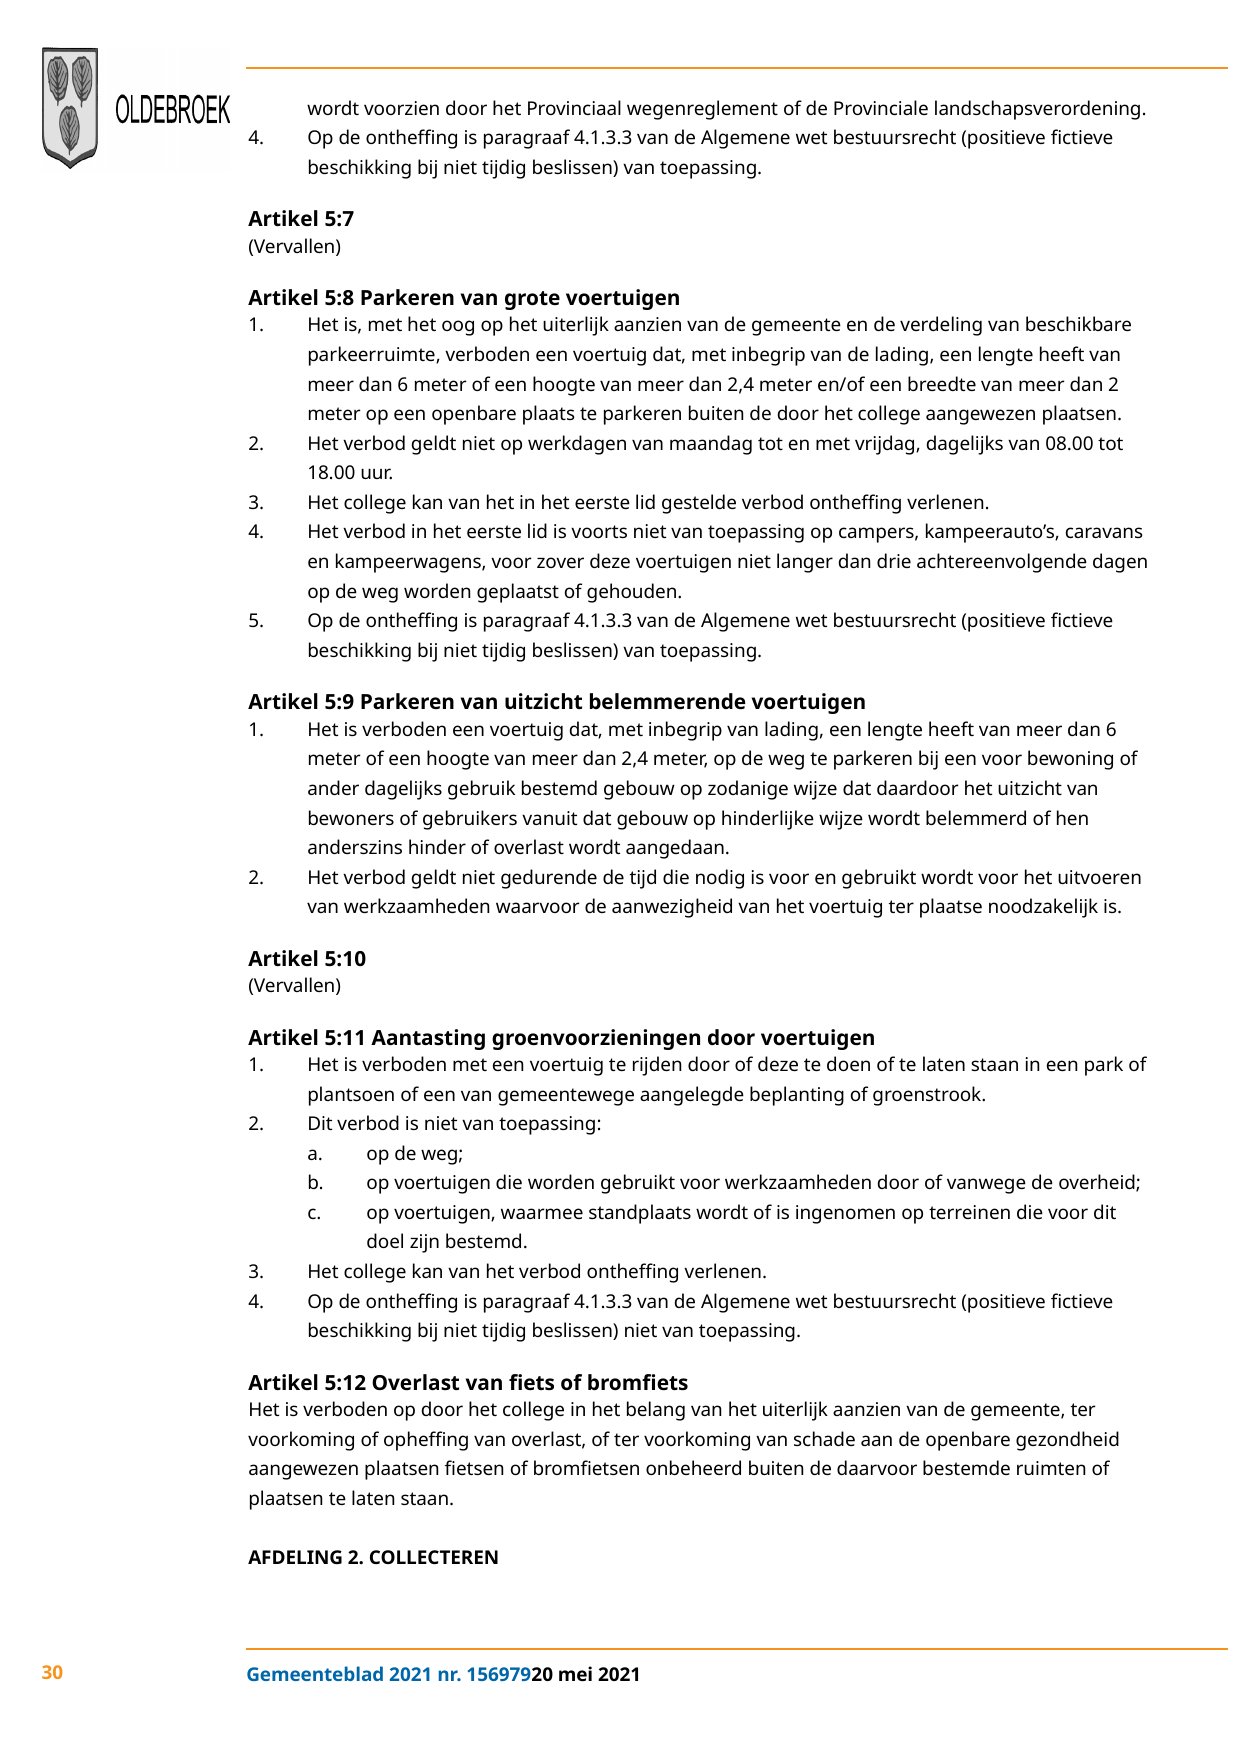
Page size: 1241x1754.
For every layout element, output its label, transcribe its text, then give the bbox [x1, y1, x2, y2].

list Het is, met het oog op het uiterlijk aanzien van de gemeente en de verdeling van beschikbare parkeerruimte, verboden een voertuig dat, met inbegrip van de lading, een lengte heeft van meer dan 6 meter of een hoogte van meer dan 2,4 meter en/of een breedte van meer dan 2 meter op een openbare plaats te parkeren buiten de door het college aangewezen plaatsen. [248, 312, 1152, 426]
picture [41, 47, 231, 172]
text (Vervallen) [248, 972, 1152, 998]
text Artikel 5:7 [248, 204, 1152, 233]
list Het is verboden een voertuig dat, met inbegrip van lading, een lengte heeft van meer dan 6 meter of een hoogte van meer dan 2,4 meter, op de weg te parkeren bij een voor bewoning of ander dagelijks gebruik bestemd gebouw op zodanige wijze dat daardoor het uitzicht van bewoners of gebruikers vanuit dat gebouw op hinderlijke wijze wordt belemmerd of hen anderszins hinder of overlast wordt aangedaan. [248, 716, 1152, 860]
list Het college kan van het in het eerste lid gestelde verbod ontheffing verlenen. [248, 489, 1152, 515]
list Het verbod in het eerste lid is voorts niet van toepassing op campers, kampeerauto’s, caravans en kampeerwagens, voor zover deze voertuigen niet langer dan drie achtereenvolgende dagen op de weg worden geplaatst of gehouden. [248, 519, 1152, 604]
text (Vervallen) [248, 233, 1152, 258]
text Het is verboden op door het college in het belang van het uiterlijk aanzien van de gemeente, ter voorkoming of opheffing van overlast, of ter voorkoming van schade aan de openbare gezondheid aangewezen plaatsen fietsen of bromfietsen onbeheerd buiten de daarvoor bestemde ruimten of plaatsen te laten staan. [248, 1396, 1152, 1511]
text Artikel 5:10 [248, 944, 1152, 972]
list Het is verboden met een voertuig te rijden door of deze te doen of te laten staan in een park of plantsoen of een van gemeentewege aangelegde beplanting of groenstrook. [248, 1051, 1152, 1106]
list Het college kan van het verbod ontheffing verlenen. [248, 1258, 1152, 1284]
list Op de ontheffing is paragraaf 4.1.3.3 van de Algemene wet bestuursrecht (positieve fictieve beschikking bij niet tijdig beslissen) niet van toepassing. [248, 1288, 1152, 1343]
list op de weg; [307, 1140, 1152, 1166]
list op voertuigen, waarmee standplaats wordt of is ingenomen op terreinen die voor dit doel zijn bestemd. [307, 1199, 1152, 1254]
list Op de ontheffing is paragraaf 4.1.3.3 van de Algemene wet bestuursrecht (positieve fictieve beschikking bij niet tijdig beslissen) van toepassing. [248, 607, 1152, 663]
list Dit verbod is niet van toepassing: [248, 1110, 1152, 1136]
list wordt voorzien door het Provinciaal wegenreglement of de Provinciale landschapsverordening. [248, 95, 1152, 121]
text Artikel 5:12 Overlast van fiets of bromfiets [248, 1368, 1152, 1396]
text AFDELING 2. COLLECTEREN [248, 1544, 1152, 1570]
text Artikel 5:9 Parkeren van uitzicht belemmerende voertuigen [248, 687, 1152, 716]
list Het verbod geldt niet gedurende de tijd die nodig is voor en gebruikt wordt voor het uitvoeren van werkzaamheden waarvoor de aanwezigheid van het voertuig ter plaatse noodzakelijk is. [248, 864, 1152, 919]
text Artikel 5:11 Aantasting groenvoorzieningen door voertuigen [248, 1023, 1152, 1051]
list Het verbod geldt niet op werkdagen van maandag tot en met vrijdag, dagelijks van 08.00 tot 18.00 uur. [248, 430, 1152, 485]
list Op de ontheffing is paragraaf 4.1.3.3 van de Algemene wet bestuursrecht (positieve fictieve beschikking bij niet tijdig beslissen) van toepassing. [248, 124, 1152, 180]
text Artikel 5:8 Parkeren van grote voertuigen [248, 283, 1152, 312]
list op voertuigen die worden gebruikt voor werkzaamheden door of vanwege de overheid; [307, 1169, 1152, 1195]
